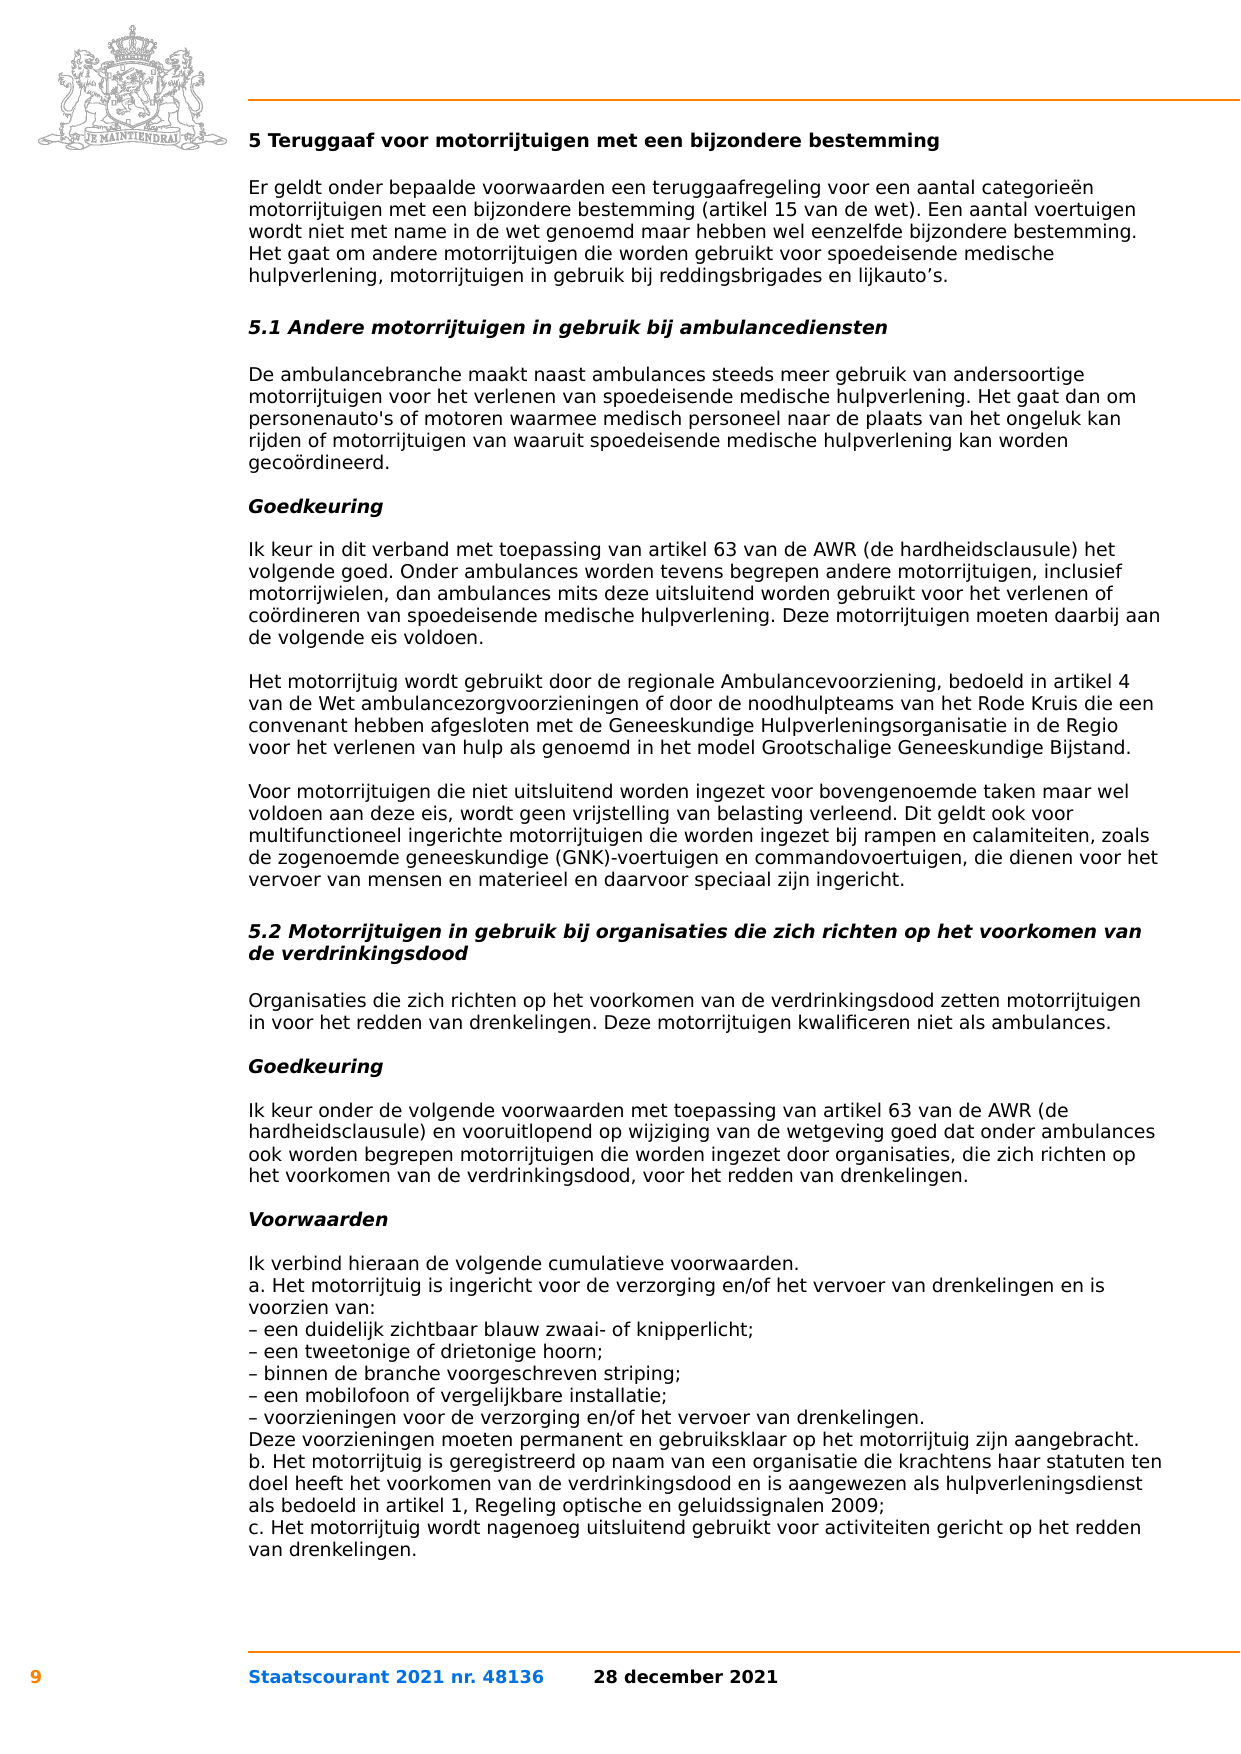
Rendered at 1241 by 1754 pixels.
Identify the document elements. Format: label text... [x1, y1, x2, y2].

text Het motorrijtuig wordt gebruikt door de regionale Ambulancevoorziening, bedoeld in artikel 4 van de Wet ambulancezorgvoorzieningen of door de noodhulpteams van het Rode Kruis die een convenant hebben afgesloten met de Geneeskundige Hulpverleningsorganisatie in de Regio voor het verlenen van hulp als genoemd in het model Grootschalige Geneeskundige Bijstand. [248, 671, 1163, 759]
picture [38, 25, 227, 150]
text b. Het motorrijtuig is geregistreerd op naam van een organisatie die krachtens haar statuten ten doel heeft het voorkomen van de verdrinkingsdood en is aangewezen als hulpverleningsdienst als bedoeld in artikel 1, Regeling optische en geluidssignalen 2009; [248, 1451, 1163, 1517]
text Er geldt onder bepaalde voorwaarden een teruggaafregeling voor een aantal categorieën motorrijtuigen met een bijzondere bestemming (artikel 15 van de wet). Een aantal voertuigen wordt niet met name in de wet genoemd maar hebben wel eenzelfde bijzondere bestemming. Het gaat om andere motorrijtuigen die worden gebruikt voor spoedeisende medische hulpverlening, motorrijtuigen in gebruik bij reddingsbrigades en lijkauto’s. [248, 177, 1163, 287]
subtitle 5 Teruggaaf voor motorrijtuigen met een bijzondere bestemming [248, 130, 1163, 152]
subtitle Goedkeuring [248, 1056, 1163, 1078]
text Ik keur in dit verband met toepassing van artikel 63 van de AWR (de hardheidsclausule) het volgende goed. Onder ambulances worden tevens begrepen andere motorrijtuigen, inclusief motorrijwielen, dan ambulances mits deze uitsluitend worden gebruikt voor het verlenen of coördineren van spoedeisende medische hulpverlening. Deze motorrijtuigen moeten daarbij aan de volgende eis voldoen. [248, 539, 1163, 649]
subtitle 5.1 Andere motorrijtuigen in gebruik bij ambulancediensten [248, 317, 1163, 339]
subtitle Voorwaarden [248, 1209, 1163, 1231]
text Ik keur onder de volgende voorwaarden met toepassing van artikel 63 van de AWR (de hardheidsclausule) en vooruitlopend op wijziging van de wetgeving goed dat onder ambulances ook worden begrepen motorrijtuigen die worden ingezet door organisaties, die zich richten op het voorkomen van de verdrinkingsdood, voor het redden van drenkelingen. [248, 1099, 1163, 1187]
text – voorzieningen voor de verzorging en/of het vervoer van drenkelingen. [248, 1407, 1163, 1429]
text – een mobilofoon of vergelijkbare installatie; [248, 1385, 1163, 1407]
subtitle 5.2 Motorrijtuigen in gebruik bij organisaties die zich richten op het voorkomen van de verdrinkingsdood [248, 921, 1163, 965]
subtitle Goedkeuring [248, 496, 1163, 517]
text – een duidelijk zichtbaar blauw zwaai- of knipperlicht; [248, 1319, 1163, 1341]
text c. Het motorrijtuig wordt nagenoeg uitsluitend gebruikt voor activiteiten gericht op het redden van drenkelingen. [248, 1517, 1163, 1561]
text Organisaties die zich richten op het voorkomen van de verdrinkingsdood zetten motorrijtuigen in voor het redden van drenkelingen. Deze motorrijtuigen kwalificeren niet als ambulances. [248, 990, 1163, 1034]
text – binnen de branche voorgeschreven striping; [248, 1363, 1163, 1385]
text a. Het motorrijtuig is ingericht voor de verzorging en/of het vervoer van drenkelingen en is voorzien van: [248, 1275, 1163, 1319]
text Ik verbind hieraan de volgende cumulatieve voorwaarden. [248, 1253, 1163, 1275]
text – een tweetonige of drietonige hoorn; [248, 1341, 1163, 1363]
text Voor motorrijtuigen die niet uitsluitend worden ingezet voor bovengenoemde taken maar wel voldoen aan deze eis, wordt geen vrijstelling van belasting verleend. Dit geldt ook voor multifunctioneel ingerichte motorrijtuigen die worden ingezet bij rampen en calamiteiten, zoals de zogenoemde geneeskundige (GNK)-voertuigen en commandovoertuigen, die dienen voor het vervoer van mensen en materieel en daarvoor speciaal zijn ingericht. [248, 781, 1163, 891]
text De ambulancebranche maakt naast ambulances steeds meer gebruik van andersoortige motorrijtuigen voor het verlenen van spoedeisende medische hulpverlening. Het gaat dan om personenauto's of motoren waarmee medisch personeel naar de plaats van het ongeluk kan rijden of motorrijtuigen van waaruit spoedeisende medische hulpverlening kan worden gecoördineerd. [248, 364, 1163, 474]
text Deze voorzieningen moeten permanent en gebruiksklaar op het motorrijtuig zijn aangebracht. [248, 1429, 1163, 1451]
